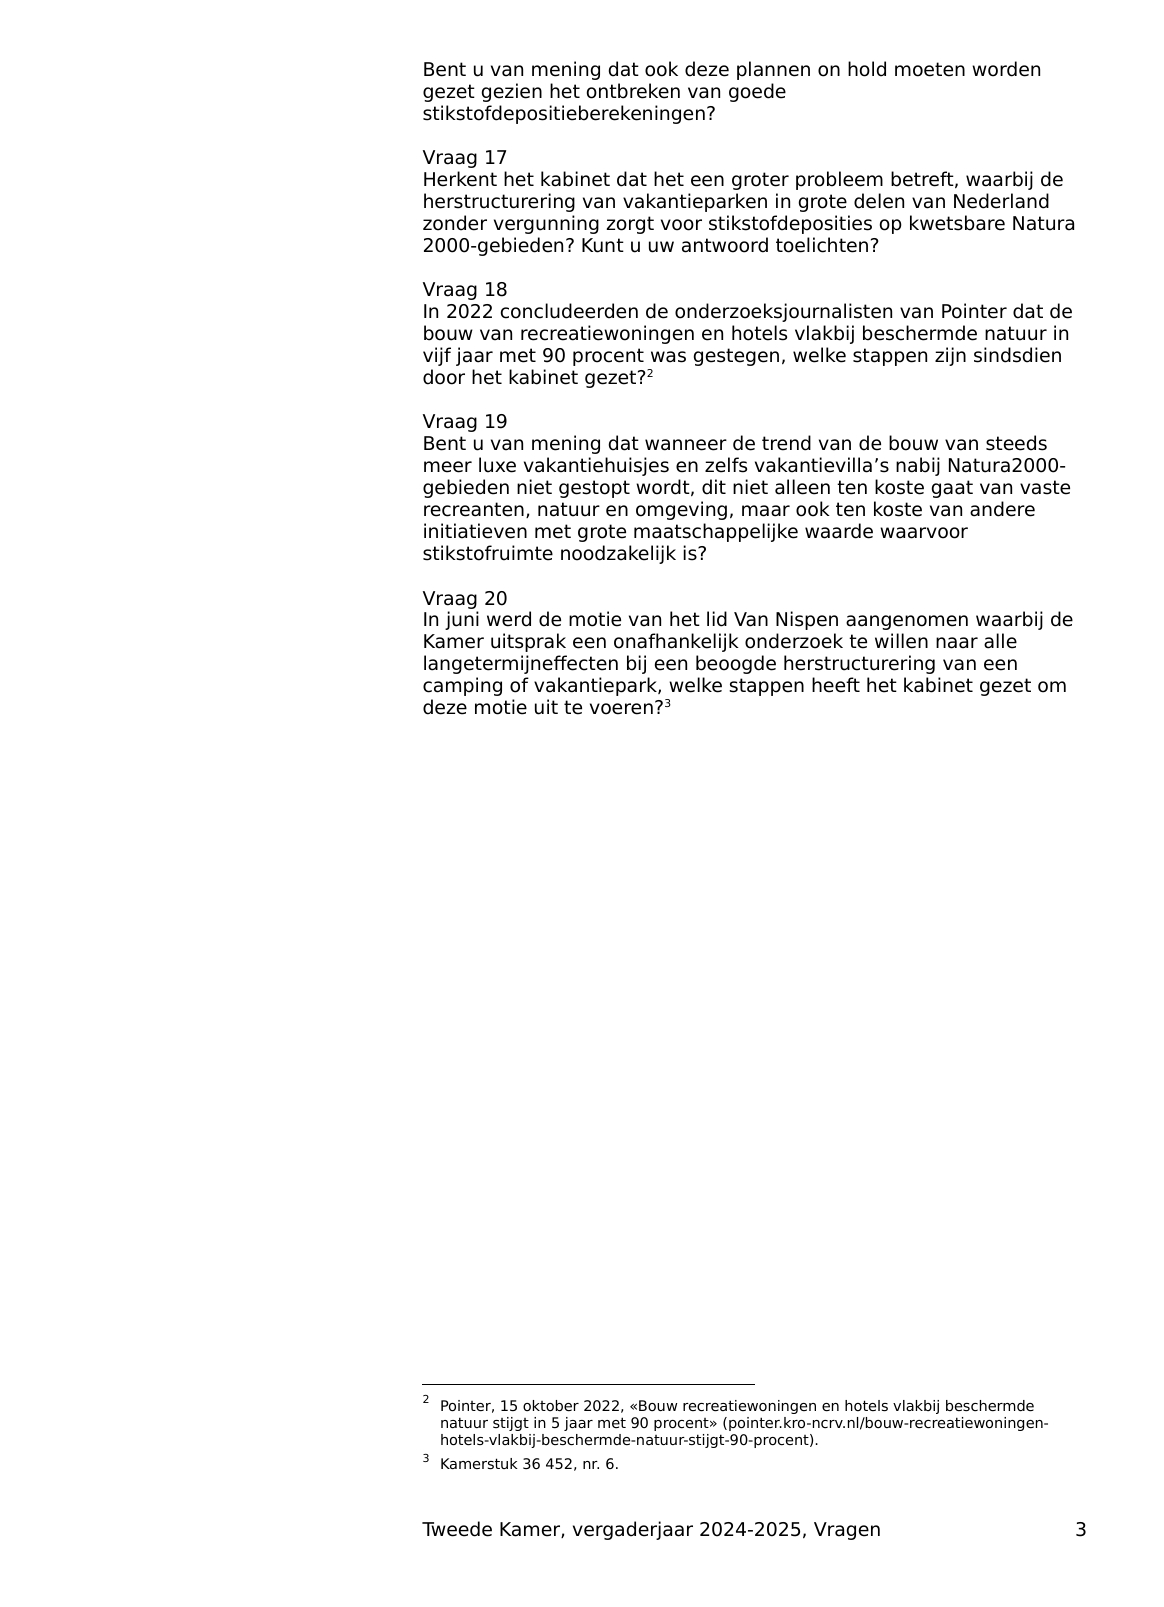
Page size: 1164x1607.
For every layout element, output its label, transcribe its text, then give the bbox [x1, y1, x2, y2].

text Vraag 20 [422, 587, 1087, 609]
text Vraag 17 [422, 147, 1087, 169]
text Vraag 19 [422, 411, 1087, 433]
text Bent u van mening dat ook deze plannen on hold moeten worden gezet gezien het ontbreken van goede stikstofdepositieberekeningen? [422, 59, 1087, 125]
text Vraag 18 [422, 279, 1087, 301]
text Bent u van mening dat wanneer de trend van de bouw van steeds meer luxe vakantiehuisjes en zelfs vakantievilla’s nabij Natura2000-gebieden niet gestopt wordt, dit niet alleen ten koste gaat van vaste recreanten, natuur en omgeving, maar ook ten koste van andere initiatieven met grote maatschappelijke waarde waarvoor stikstofruimte noodzakelijk is? [422, 433, 1087, 565]
text Pointer, 15 oktober 2022, «Bouw recreatiewoningen en hotels vlakbij beschermde natuur stijgt in 5 jaar met 90 procent» (pointer.kro-ncrv.nl/bouw-recreatiewoningen-hotels-vlakbij-beschermde-natuur-stijgt-90-procent). [422, 1393, 1087, 1449]
text Herkent het kabinet dat het een groter probleem betreft, waarbij de herstructurering van vakantieparken in grote delen van Nederland zonder vergunning zorgt voor stikstofdeposities op kwetsbare Natura 2000-gebieden? Kunt u uw antwoord toelichten? [422, 169, 1087, 257]
text Kamerstuk 36 452, nr. 6. [422, 1452, 1087, 1474]
text In juni werd de motie van het lid Van Nispen aangenomen waarbij de Kamer uitsprak een onafhankelijk onderzoek te willen naar alle langetermijneffecten bij een beoogde herstructurering van een camping of vakantiepark, welke stappen heeft het kabinet gezet om deze motie uit te voeren? [422, 609, 1087, 719]
text In 2022 concludeerden de onderzoeksjournalisten van Pointer dat de bouw van recreatiewoningen en hotels vlakbij beschermde natuur in vijf jaar met 90 procent was gestegen, welke stappen zijn sindsdien door het kabinet gezet? [422, 301, 1087, 389]
